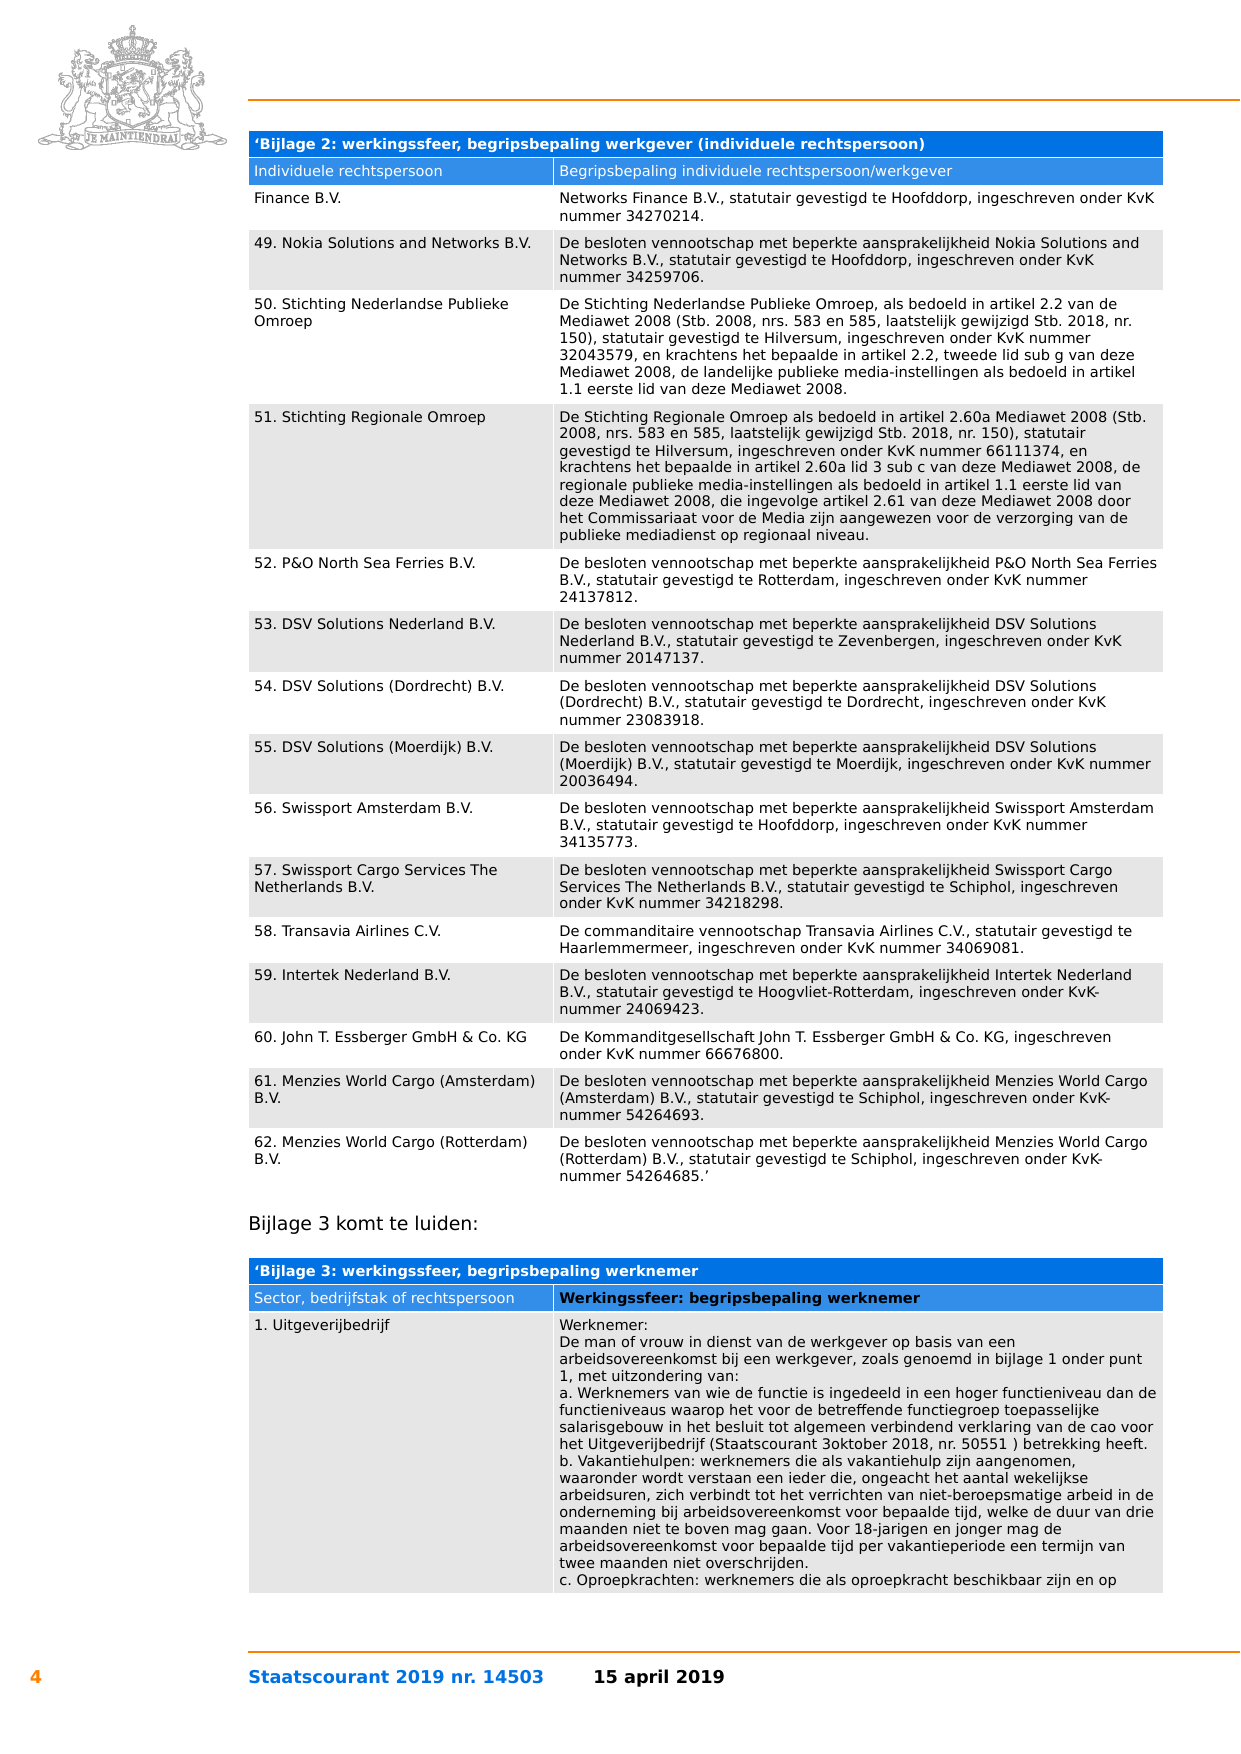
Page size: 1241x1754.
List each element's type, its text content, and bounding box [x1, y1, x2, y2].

table_cell Networks Finance B.V., statutair gevestigd te Hoofddorp, ingeschreven onder KvK nummer 34270214. [554, 186, 1163, 229]
table_cell De Stichting Nederlandse Publieke Omroep, als bedoeld in artikel 2.2 van de Mediawet 2008 (Stb. 2008, nrs. 583 en 585, laatstelijk gewijzigd Stb. 2018, nr. 150), statutair gevestigd te Hilversum, ingeschreven onder KvK nummer 32043579, en krachtens het bepaalde in artikel 2.2, tweede lid sub g van deze Mediawet 2008, de landelijke publieke media-instellingen als bedoeld in artikel 1.1 eerste lid van deze Mediawet 2008. [554, 291, 1163, 403]
table_cell Sector, bedrijfstak of rechtspersoon [249, 1285, 553, 1311]
table_cell De besloten vennootschap met beperkte aansprakelijkheid Menzies World Cargo (Amsterdam) B.V., statutair gevestigd te Schiphol, ingeschreven onder KvK-nummer 54264693. [554, 1068, 1163, 1128]
table_cell 60. John T. Essberger GmbH & Co. KG [249, 1024, 553, 1067]
table_cell 56. Swissport Amsterdam B.V. [249, 795, 553, 856]
table_cell De Kommanditgesellschaft John T. Essberger GmbH & Co. KG, ingeschreven onder KvK nummer 66676800. [554, 1024, 1163, 1067]
table_cell 58. Transavia Airlines C.V. [249, 918, 553, 961]
table_header ‘Bijlage 3: werkingssfeer, begripsbepaling werknemer [249, 1258, 1163, 1284]
table_cell Werkingssfeer: begripsbepaling werknemer [554, 1285, 1163, 1311]
table_cell Werknemer: De man of vrouw in dienst van de werkgever op basis van een arbeidsovereenkomst bij een werkgever, zoals genoemd in bijlage 1 onder punt 1, met uitzondering van: a. Werknemers van wie de functie is ingedeeld in een hoger functieniveau dan de functieniveaus waarop het voor de betreffende functiegroep toepasselijke salarisgebouw in het besluit tot algemeen verbindend verklaring van de cao voor het Uitgeverijbedrijf (Staatscourant 3oktober 2018, nr. 50551 ) betrekking heeft. b. Vakantiehulpen: werknemers die als vakantiehulp zijn aangenomen, waaronder wordt verstaan een ieder die, ongeacht het aantal wekelijkse arbeidsuren, zich verbindt tot het verrichten van niet-beroepsmatige arbeid in de onderneming bij arbeidsovereenkomst voor bepaalde tijd, welke de duur van drie maanden niet te boven mag gaan. Voor 18-jarigen en jonger mag de arbeidsovereenkomst voor bepaalde tijd per vakantieperiode een termijn van twee maanden niet overschrijden. c. Oproepkrachten: werknemers die als oproepkracht beschikbaar zijn en op [554, 1313, 1163, 1593]
table_cell Individuele rechtspersoon [249, 158, 553, 185]
table_cell 55. DSV Solutions (Moerdijk) B.V. [249, 734, 553, 794]
table_cell Finance B.V. [249, 186, 553, 229]
table_cell 49. Nokia Solutions and Networks B.V. [249, 230, 553, 290]
table_cell De besloten vennootschap met beperkte aansprakelijkheid Intertek Nederland B.V., statutair gevestigd te Hoogvliet-Rotterdam, ingeschreven onder KvK-nummer 24069423. [554, 963, 1163, 1023]
table_cell De besloten vennootschap met beperkte aansprakelijkheid DSV Solutions (Moerdijk) B.V., statutair gevestigd te Moerdijk, ingeschreven onder KvK nummer 20036494. [554, 734, 1163, 794]
table_cell 53. DSV Solutions Nederland B.V. [249, 611, 553, 672]
table_cell 52. P&O North Sea Ferries B.V. [249, 550, 553, 610]
table_cell 62. Menzies World Cargo (Rotterdam) B.V. [249, 1130, 553, 1190]
table_cell 54. DSV Solutions (Dordrecht) B.V. [249, 673, 553, 733]
table_cell 1. Uitgeverijbedrijf [249, 1313, 553, 1593]
table_cell De Stichting Regionale Omroep als bedoeld in artikel 2.60a Mediawet 2008 (Stb. 2008, nrs. 583 en 585, laatstelijk gewijzigd Stb. 2018, nr. 150), statutair gevestigd te Hilversum, ingeschreven onder KvK nummer 66111374, en krachtens het bepaalde in artikel 2.60a lid 3 sub c van deze Mediawet 2008, de regionale publieke media-instellingen als bedoeld in artikel 1.1 eerste lid van deze Mediawet 2008, die ingevolge artikel 2.61 van deze Mediawet 2008 door het Commissariaat voor de Media zijn aangewezen voor de verzorging van de publieke mediadienst op regionaal niveau. [554, 404, 1163, 549]
table_cell De besloten vennootschap met beperkte aansprakelijkheid DSV Solutions (Dordrecht) B.V., statutair gevestigd te Dordrecht, ingeschreven onder KvK nummer 23083918. [554, 673, 1163, 733]
text Bijlage 3 komt te luiden: [248, 1213, 1163, 1235]
table_cell 50. Stichting Nederlandse Publieke Omroep [249, 291, 553, 403]
table_cell 57. Swissport Cargo Services The Netherlands B.V. [249, 857, 553, 917]
table_header ‘Bijlage 2: werkingssfeer, begripsbepaling werkgever (individuele rechtspersoon) [249, 131, 1163, 157]
table_cell 51. Stichting Regionale Omroep [249, 404, 553, 549]
table_cell De besloten vennootschap met beperkte aansprakelijkheid Swissport Amsterdam B.V., statutair gevestigd te Hoofddorp, ingeschreven onder KvK nummer 34135773. [554, 795, 1163, 856]
table_cell 61. Menzies World Cargo (Amsterdam) B.V. [249, 1068, 553, 1128]
picture [38, 25, 227, 150]
table_cell De commanditaire vennootschap Transavia Airlines C.V., statutair gevestigd te Haarlemmermeer, ingeschreven onder KvK nummer 34069081. [554, 918, 1163, 961]
table_cell De besloten vennootschap met beperkte aansprakelijkheid Nokia Solutions and Networks B.V., statutair gevestigd te Hoofddorp, ingeschreven onder KvK nummer 34259706. [554, 230, 1163, 290]
table_cell 59. Intertek Nederland B.V. [249, 963, 553, 1023]
table_cell Begripsbepaling individuele rechtspersoon/werkgever [554, 158, 1163, 185]
table_cell De besloten vennootschap met beperkte aansprakelijkheid Swissport Cargo Services The Netherlands B.V., statutair gevestigd te Schiphol, ingeschreven onder KvK nummer 34218298. [554, 857, 1163, 917]
table_cell De besloten vennootschap met beperkte aansprakelijkheid Menzies World Cargo (Rotterdam) B.V., statutair gevestigd te Schiphol, ingeschreven onder KvK-nummer 54264685.’ [554, 1130, 1163, 1190]
table_cell De besloten vennootschap met beperkte aansprakelijkheid P&O North Sea Ferries B.V., statutair gevestigd te Rotterdam, ingeschreven onder KvK nummer 24137812. [554, 550, 1163, 610]
table_cell De besloten vennootschap met beperkte aansprakelijkheid DSV Solutions Nederland B.V., statutair gevestigd te Zevenbergen, ingeschreven onder KvK nummer 20147137. [554, 611, 1163, 672]
